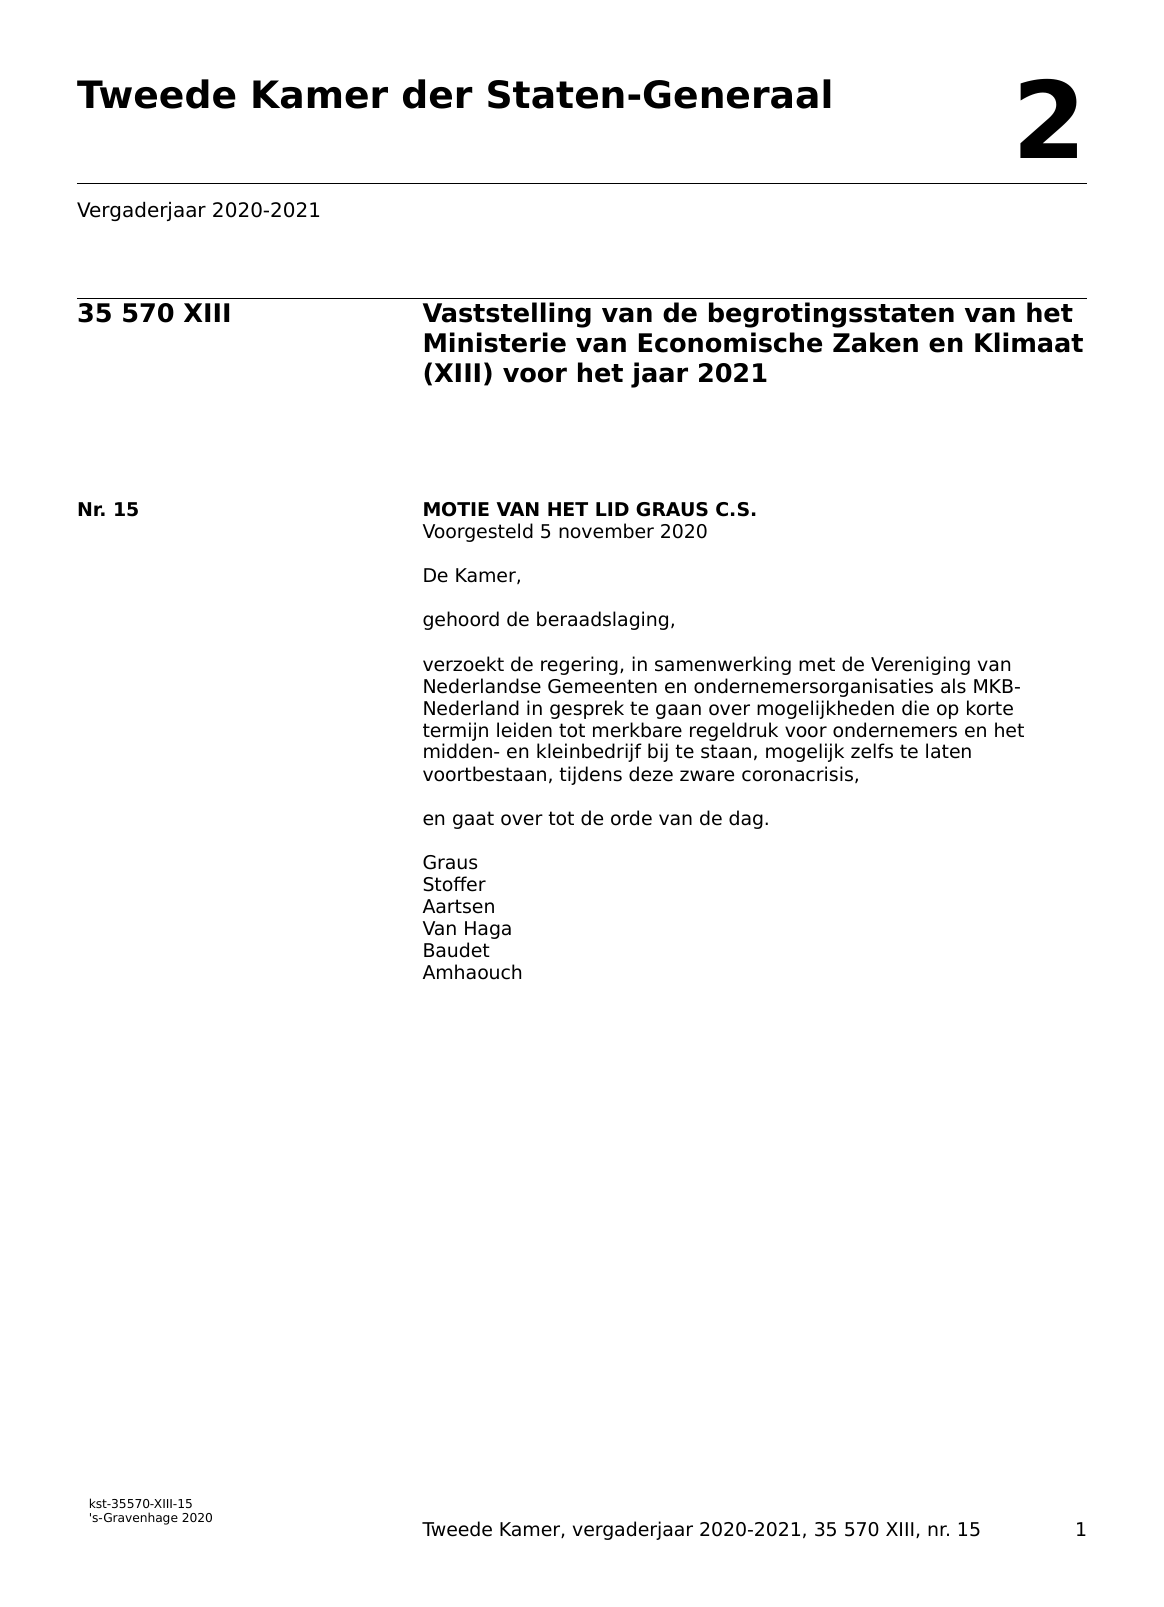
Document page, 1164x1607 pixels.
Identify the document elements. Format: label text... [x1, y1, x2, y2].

text gehoord de beraadslaging, [422, 609, 1087, 631]
text kst-35570-XIII-15 [88, 1497, 323, 1511]
text Stoffer [422, 874, 1087, 896]
table_header 2 [886, 59, 1087, 183]
text Graus [422, 852, 1087, 874]
text verzoekt de regering, in samenwerking met de Vereniging van Nederlandse Gemeenten en ondernemersorganisaties als MKB-Nederland in gesprek te gaan over mogelijkheden die op korte termijn leiden tot merkbare regeldruk voor ondernemers en het midden- en kleinbedrijf bij te staan, mogelijk zelfs te laten voortbestaan, tijdens deze zware coronacrisis, [422, 653, 1087, 785]
text 's-Gravenhage 2020 [88, 1511, 323, 1525]
table_header Tweede Kamer der Staten-Generaal [77, 59, 886, 183]
text Amhaouch [422, 962, 1087, 984]
subtitle Nr. 15 MOTIE VAN HET LID GRAUS C.S. [77, 499, 1087, 521]
text Van Haga [422, 918, 1087, 940]
text en gaat over tot de orde van de dag. [422, 808, 1087, 829]
text Baudet [422, 940, 1087, 962]
table_cell Vergaderjaar 2020-2021 [77, 184, 1087, 298]
subtitle 35 570 XIII Vaststelling van de begrotingsstaten van het Ministerie van Economische Zaken en Klimaat (XIII) voor het jaar 2021 [77, 299, 1087, 388]
text Voorgesteld 5 november 2020 [422, 521, 1087, 543]
text Aartsen [422, 896, 1087, 918]
text De Kamer, [422, 565, 1087, 587]
